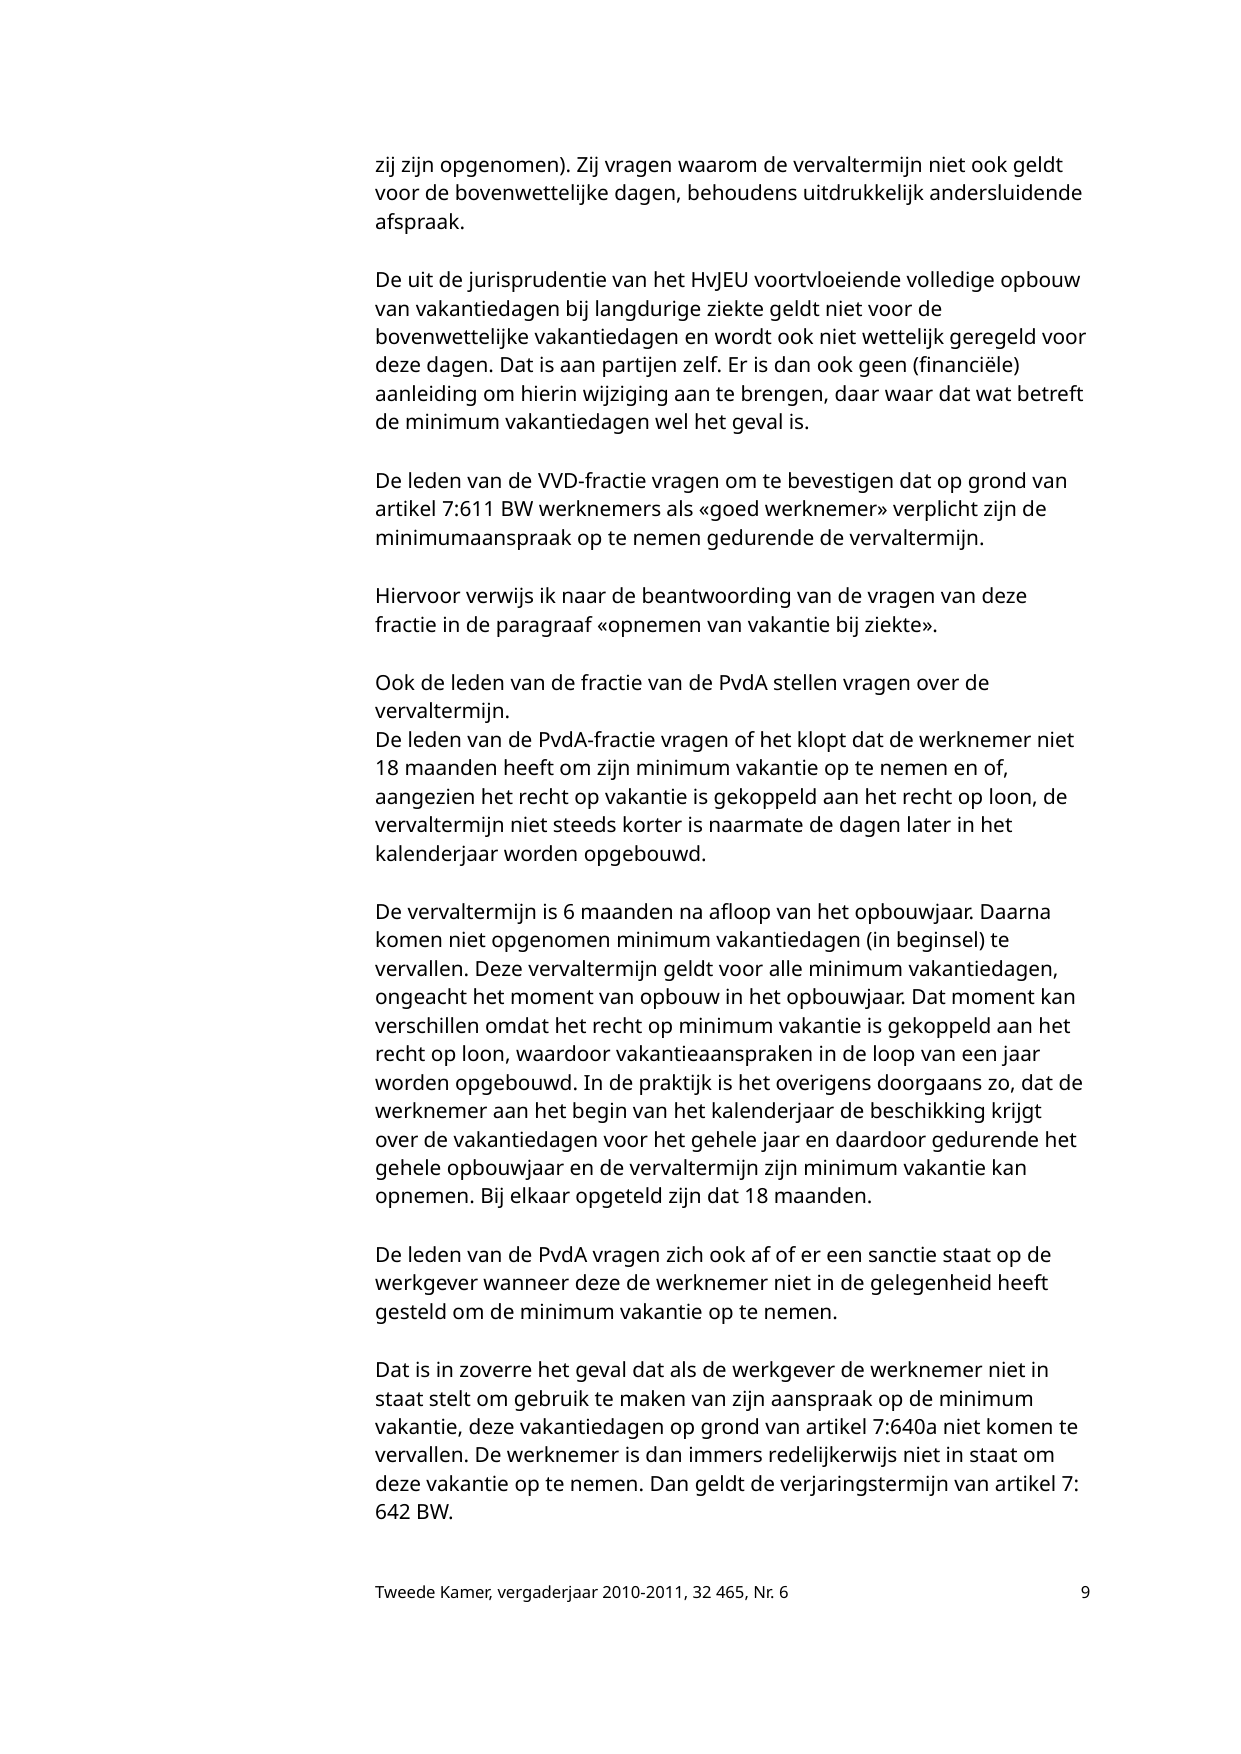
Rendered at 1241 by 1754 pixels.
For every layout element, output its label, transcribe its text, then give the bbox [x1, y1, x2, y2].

text Ook de leden van de fractie van de PvdA stellen vragen over de vervaltermijn. [375, 668, 1090, 725]
text De leden van de PvdA vragen zich ook af of er een sanctie staat op de werkgever wanneer deze de werknemer niet in de gelegenheid heeft gesteld om de minimum vakantie op te nemen. [375, 1240, 1090, 1325]
text De leden van de VVD-fractie vragen om te bevestigen dat op grond van artikel 7:611 BW werknemers als «goed werknemer» verplicht zijn de minimumaanspraak op te nemen gedurende de vervaltermijn. [375, 466, 1090, 551]
text De leden van de PvdA-fractie vragen of het klopt dat de werknemer niet 18 maanden heeft om zijn minimum vakantie op te nemen en of, aangezien het recht op vakantie is gekoppeld aan het recht op loon, de vervaltermijn niet steeds korter is naarmate de dagen later in het kalenderjaar worden opgebouwd. [375, 725, 1090, 867]
text Dat is in zoverre het geval dat als de werkgever de werknemer niet in staat stelt om gebruik te maken van zijn aanspraak op de minimum vakantie, deze vakantiedagen op grond van artikel 7:640a niet komen te vervallen. De werknemer is dan immers redelijkerwijs niet in staat om deze vakantie op te nemen. Dan geldt de verjaringstermijn van artikel 7: 642 BW. [375, 1355, 1090, 1526]
text De vervaltermijn is 6 maanden na afloop van het opbouwjaar. Daarna komen niet opgenomen minimum vakantiedagen (in beginsel) te vervallen. Deze vervaltermijn geldt voor alle minimum vakantiedagen, ongeacht het moment van opbouw in het opbouwjaar. Dat moment kan verschillen omdat het recht op minimum vakantie is gekoppeld aan het recht op loon, waardoor vakantieaanspraken in de loop van een jaar worden opgebouwd. In de praktijk is het overigens doorgaans zo, dat de werknemer aan het begin van het kalenderjaar de beschikking krijgt over de vakantiedagen voor het gehele jaar en daardoor gedurende het gehele opbouwjaar en de vervaltermijn zijn minimum vakantie kan opnemen. Bij elkaar opgeteld zijn dat 18 maanden. [375, 897, 1090, 1210]
text De uit de jurisprudentie van het HvJEU voortvloeiende volledige opbouw van vakantiedagen bij langdurige ziekte geldt niet voor de bovenwettelijke vakantiedagen en wordt ook niet wettelijk geregeld voor deze dagen. Dat is aan partijen zelf. Er is dan ook geen (financiële) aanleiding om hierin wijziging aan te brengen, daar waar dat wat betreft de minimum vakantiedagen wel het geval is. [375, 265, 1090, 436]
text zij zijn opgenomen). Zij vragen waarom de vervaltermijn niet ook geldt voor de bovenwettelijke dagen, behoudens uitdrukkelijk andersluidende afspraak. [375, 150, 1090, 235]
text Hiervoor verwijs ik naar de beantwoording van de vragen van deze fractie in de paragraaf «opnemen van vakantie bij ziekte». [375, 581, 1090, 638]
